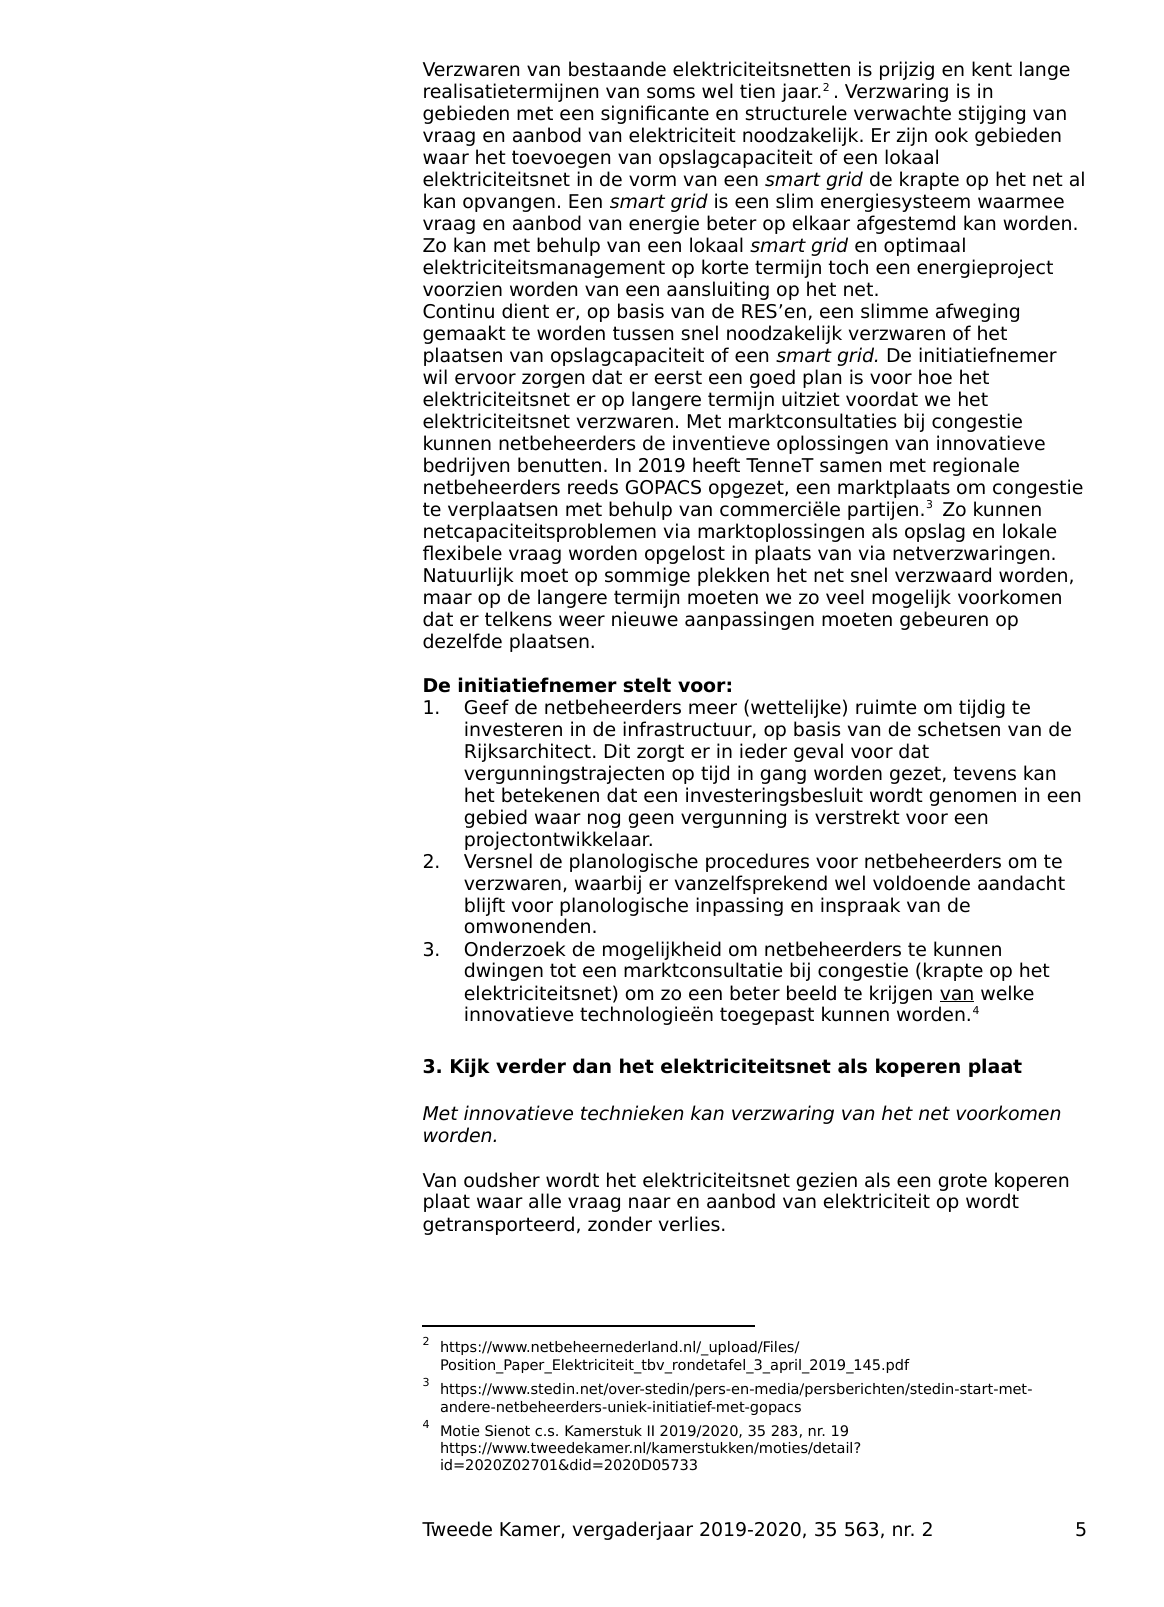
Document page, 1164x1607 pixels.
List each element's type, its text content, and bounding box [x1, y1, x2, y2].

text Verzwaren van bestaande elektriciteitsnetten is prijzig en kent lange realisatietermijnen van soms wel tien jaar.. Verzwaring is in gebieden met een significante en structurele verwachte stijging van vraag en aanbod van elektriciteit noodzakelijk. Er zijn ook gebieden waar het toevoegen van opslagcapaciteit of een lokaal elektriciteitsnet in de vorm van een smart grid de krapte op het net al kan opvangen. Een smart grid is een slim energiesysteem waarmee vraag en aanbod van energie beter op elkaar afgestemd kan worden. Zo kan met behulp van een lokaal smart grid en optimaal elektriciteitsmanagement op korte termijn toch een energieproject voorzien worden van een aansluiting op het net. [422, 59, 1087, 301]
text 3. Onderzoek de mogelijkheid om netbeheerders te kunnen dwingen tot een marktconsultatie bij congestie (krapte op het elektriciteitsnet) om zo een beter beeld te krijgen van welke innovatieve technologieën toegepast kunnen worden. [422, 938, 1087, 1026]
subtitle Met innovatieve technieken kan verzwaring van het net voorkomen worden. [422, 1103, 1087, 1147]
text 1. Geef de netbeheerders meer (wettelijke) ruimte om tijdig te investeren in de infrastructuur, op basis van de schetsen van de Rijksarchitect. Dit zorgt er in ieder geval voor dat vergunningstrajecten op tijd in gang worden gezet, tevens kan het betekenen dat een investeringsbesluit wordt genomen in een gebied waar nog geen vergunning is verstrekt voor een projectontwikkelaar. [422, 697, 1087, 851]
text https://www.stedin.net/over-stedin/pers-en-media/persberichten/stedin-start-met-andere-netbeheerders-uniek-initiatief-met-gopacs [422, 1377, 1087, 1416]
text De initiatiefnemer stelt voor: [422, 675, 1087, 697]
subtitle 3. Kijk verder dan het elektriciteitsnet als koperen plaat [422, 1056, 1087, 1078]
text Van oudsher wordt het elektriciteitsnet gezien als een grote koperen plaat waar alle vraag naar en aanbod van elektriciteit op wordt getransporteerd, zonder verlies. [422, 1169, 1087, 1235]
text https://www.netbeheernederland.nl/_upload/Files/Position_Paper_Elektriciteit_tbv_rondetafel_3_april_2019_145.pdf [422, 1335, 1087, 1374]
text Continu dient er, op basis van de RES’en, een slimme afweging gemaakt te worden tussen snel noodzakelijk verzwaren of het plaatsen van opslagcapaciteit of een smart grid. De initiatiefnemer wil ervoor zorgen dat er eerst een goed plan is voor hoe het elektriciteitsnet er op langere termijn uitziet voordat we het elektriciteitsnet verzwaren. Met marktconsultaties bij congestie kunnen netbeheerders de inventieve oplossingen van innovatieve bedrijven benutten. In 2019 heeft TenneT samen met regionale netbeheerders reeds GOPACS opgezet, een marktplaats om congestie te verplaatsen met behulp van commerciële partijen. Zo kunnen netcapaciteitsproblemen via marktoplossingen als opslag en lokale flexibele vraag worden opgelost in plaats van via netverzwaringen. Natuurlijk moet op sommige plekken het net snel verzwaard worden, maar op de langere termijn moeten we zo veel mogelijk voorkomen dat er telkens weer nieuwe aanpassingen moeten gebeuren op dezelfde plaatsen. [422, 301, 1087, 652]
text Motie Sienot c.s. Kamerstuk II 2019/2020, 35 283, nr. 19 https://www.tweedekamer.nl/kamerstukken/moties/detail?id=2020Z02701&did=2020D05733 [422, 1418, 1087, 1474]
text 2. Versnel de planologische procedures voor netbeheerders om te verzwaren, waarbij er vanzelfsprekend wel voldoende aandacht blijft voor planologische inpassing en inspraak van de omwonenden. [422, 851, 1087, 938]
